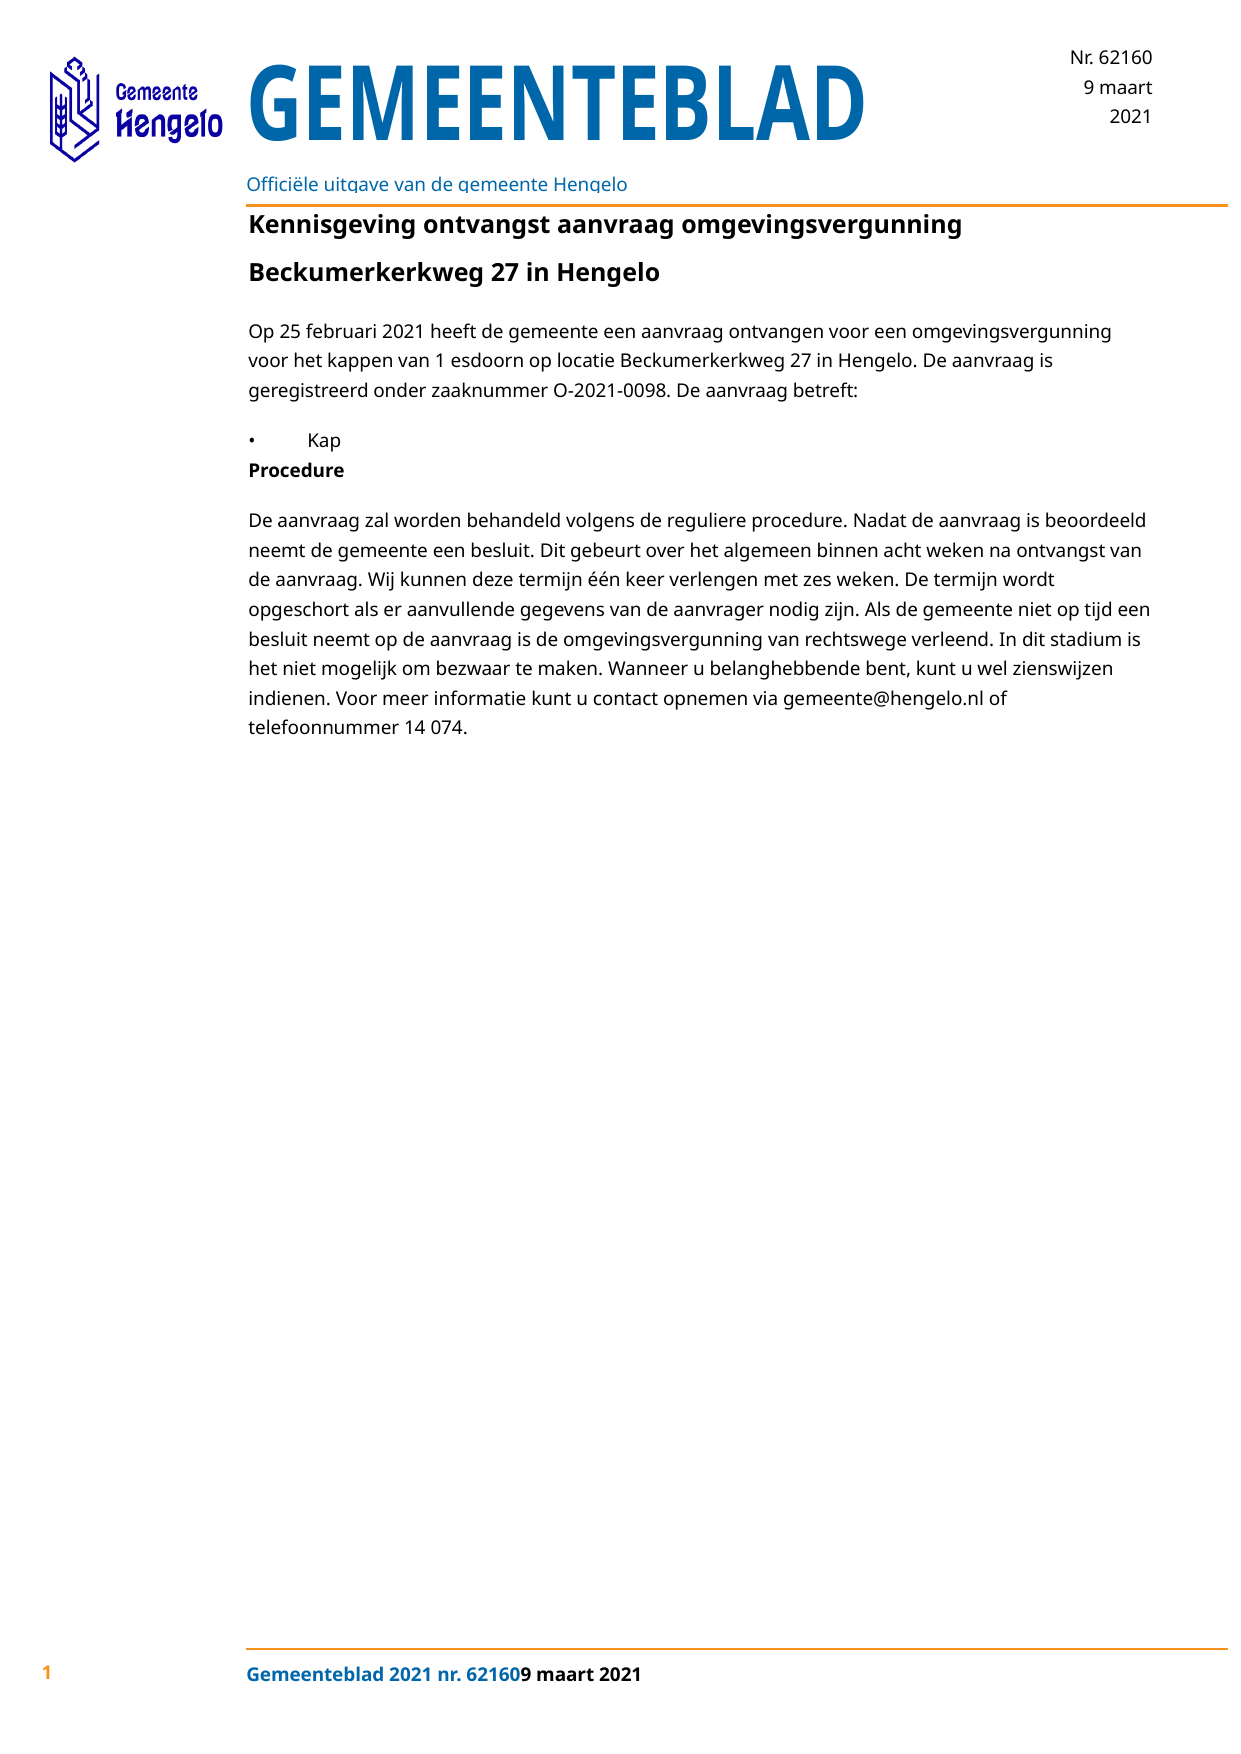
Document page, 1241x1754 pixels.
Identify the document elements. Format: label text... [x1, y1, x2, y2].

text De aanvraag zal worden behandeld volgens de reguliere procedure. Nadat de aanvraag is beoordeeld neemt de gemeente een besluit. Dit gebeurt over het algemeen binnen acht weken na ontvangst van de aanvraag. Wij kunnen deze termijn één keer verlengen met zes weken. De termijn wordt opgeschort als er aanvullende gegevens van de aanvrager nodig zijn. Als de gemeente niet op tijd een besluit neemt op de aanvraag is de omgevingsvergunning van rechtswege verleend. In dit stadium is het niet mogelijk om bezwaar te maken. Wanneer u belanghebbende bent, kunt u wel zienswijzen indienen. Voor meer informatie kunt u contact opnemen via gemeente@hengelo.nl of telefoonnummer 14 074. [248, 507, 1152, 740]
text Op 25 februari 2021 heeft de gemeente een aanvraag ontvangen voor een omgevingsvergunning voor het kappen van 1 esdoorn op locatie Beckumerkerkweg 27 in Hengelo. De aanvraag is geregistreerd onder zaaknummer O-2021-0098. De aanvraag betreft: [248, 318, 1152, 403]
picture [41, 47, 231, 172]
text Procedure [248, 457, 1152, 483]
text Kennisgeving ontvangst aanvraag omgevingsvergunning Beckumerkerkweg 27 in Hengelo [248, 207, 1152, 288]
list Kap [248, 427, 1152, 453]
